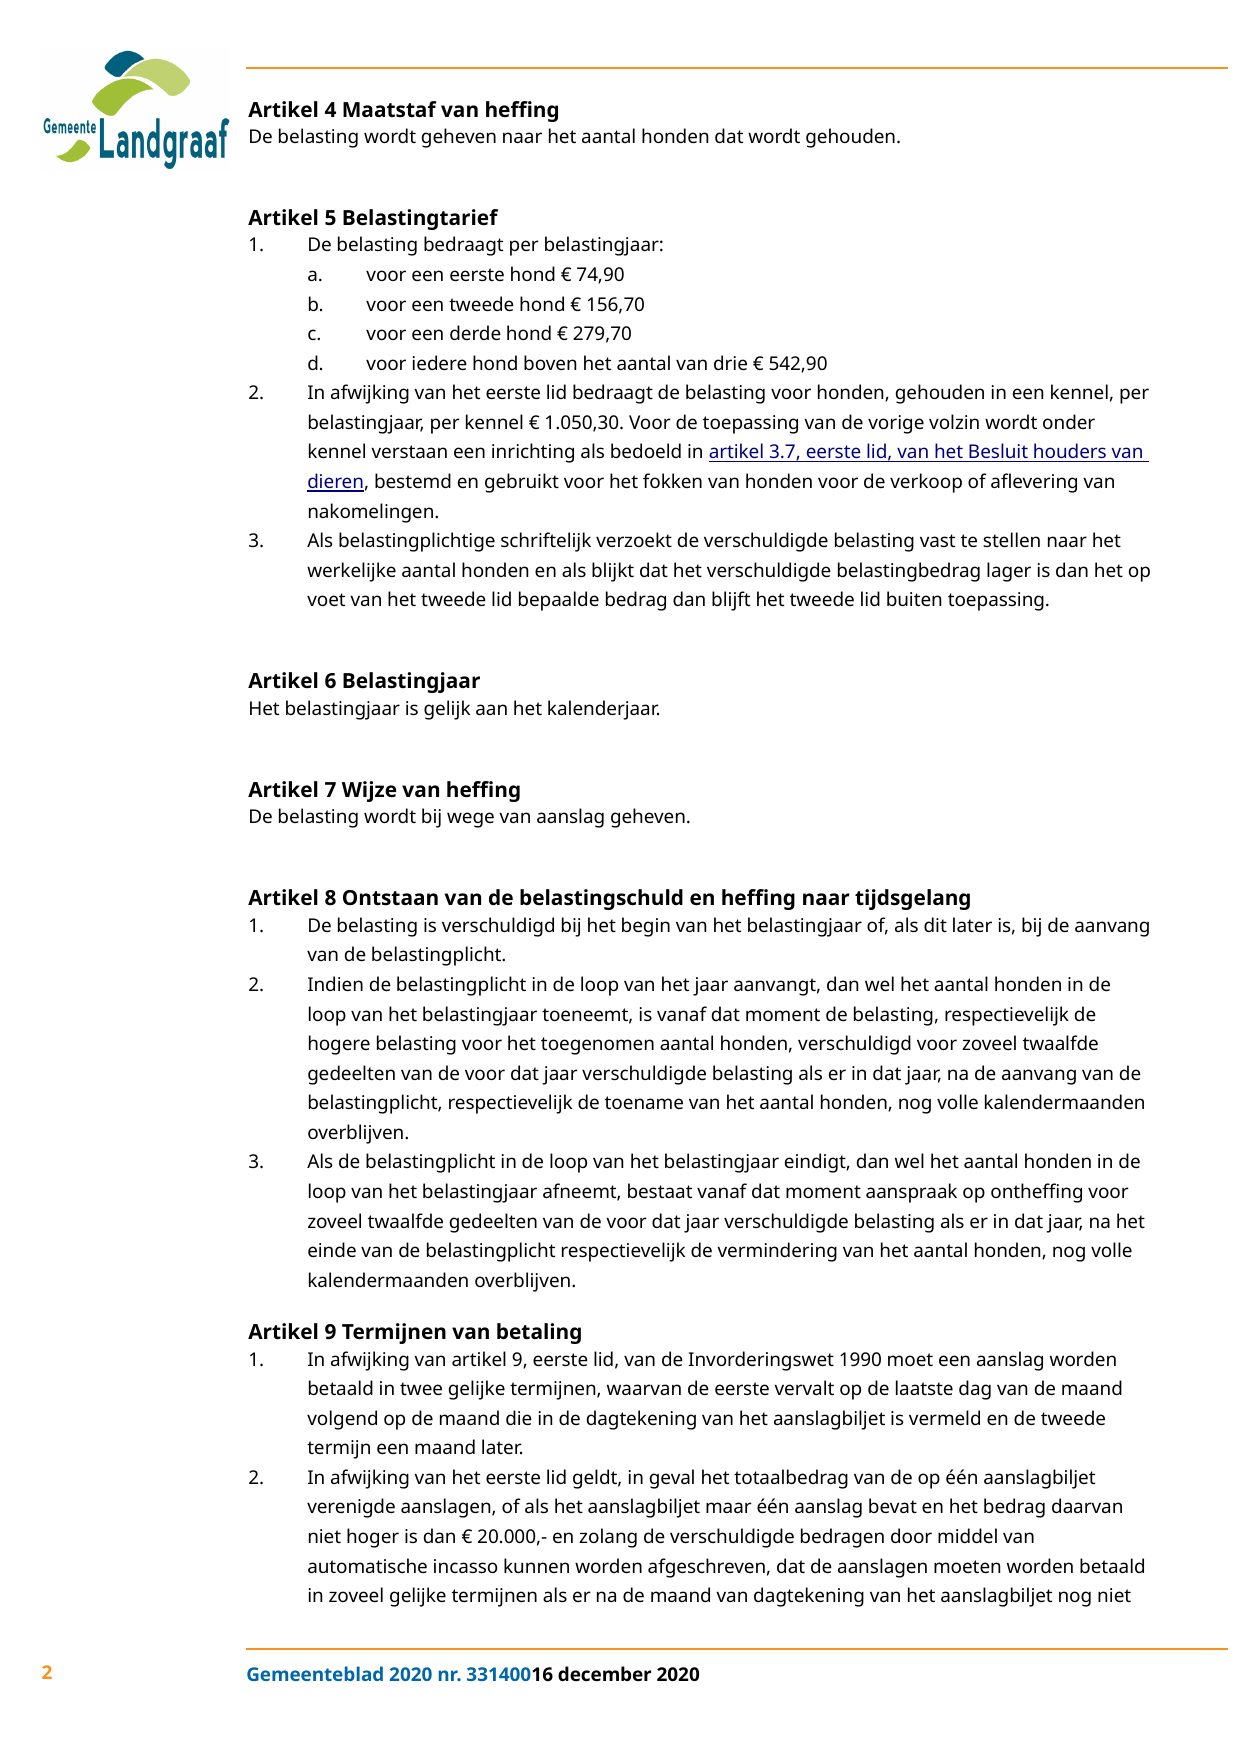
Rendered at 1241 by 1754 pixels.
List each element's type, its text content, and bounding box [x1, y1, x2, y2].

text Artikel 7 Wijze van heffing [248, 775, 1152, 803]
list Als belastingplichtige schriftelijk verzoekt de verschuldigde belasting vast te stellen naar het werkelijke aantal honden en als blijkt dat het verschuldigde belastingbedrag lager is dan het op voet van het tweede lid bepaalde bedrag dan blijft het tweede lid buiten toepassing. [248, 527, 1152, 612]
text Het belastingjaar is gelijk aan het kalenderjaar. [248, 695, 1152, 721]
list voor een tweede hond € 156,70 [307, 291, 1152, 317]
text De belasting wordt bij wege van aanslag geheven. [248, 803, 1152, 829]
text Artikel 9 Termijnen van betaling [248, 1317, 1152, 1346]
list voor een derde hond € 279,70 [307, 320, 1152, 346]
list Als de belastingplicht in de loop van het belastingjaar eindigt, dan wel het aantal honden in de loop van het belastingjaar afneemt, bestaat vanaf dat moment aanspraak op ontheffing voor zoveel twaalfde gedeelten van de voor dat jaar verschuldigde belasting als er in dat jaar, na het einde van de belastingplicht respectievelijk de vermindering van het aantal honden, nog volle kalendermaanden overblijven. [248, 1149, 1152, 1293]
list In afwijking van het eerste lid bedraagt de belasting voor honden, gehouden in een kennel, per belastingjaar, per kennel € 1.050,30. Voor de toepassing van de vorige volzin wordt onder kennel verstaan een inrichting als bedoeld in artikel 3.7, eerste lid, van het Besluit houders van dieren, bestemd en gebruikt voor het fokken van honden voor de verkoop of aflevering van nakomelingen. [248, 379, 1152, 524]
text Artikel 5 Belastingtarief [248, 203, 1152, 232]
list In afwijking van artikel 9, eerste lid, van de Invorderingswet 1990 moet een aanslag worden betaald in twee gelijke termijnen, waarvan de eerste vervalt op de laatste dag van de maand volgend op de maand die in de dagtekening van het aanslagbiljet is vermeld en de tweede termijn een maand later. [248, 1346, 1152, 1460]
list In afwijking van het eerste lid geldt, in geval het totaalbedrag van de op één aanslagbiljet verenigde aanslagen, of als het aanslagbiljet maar één aanslag bevat en het bedrag daarvan niet hoger is dan € 20.000,- en zolang de verschuldigde bedragen door middel van automatische incasso kunnen worden afgeschreven, dat de aanslagen moeten worden betaald in zoveel gelijke termijnen als er na de maand van dagtekening van het aanslagbiljet nog niet [248, 1464, 1152, 1608]
list voor een eerste hond € 74,90 [307, 261, 1152, 287]
text Artikel 8 Ontstaan van de belastingschuld en heffing naar tijdsgelang [248, 883, 1152, 912]
text Artikel 6 Belastingjaar [248, 667, 1152, 695]
list De belasting bedraagt per belastingjaar: [248, 232, 1152, 257]
list Indien de belastingplicht in de loop van het jaar aanvangt, dan wel het aantal honden in de loop van het belastingjaar toeneemt, is vanaf dat moment de belasting, respectievelijk de hogere belasting voor het toegenomen aantal honden, verschuldigd voor zoveel twaalfde gedeelten van de voor dat jaar verschuldigde belasting als er in dat jaar, na de aanvang van de belastingplicht, respectievelijk de toename van het aantal honden, nog volle kalendermaanden overblijven. [248, 971, 1152, 1145]
picture [41, 47, 231, 172]
text De belasting wordt geheven naar het aantal honden dat wordt gehouden. [248, 123, 1152, 149]
list voor iedere hond boven het aantal van drie € 542,90 [307, 350, 1152, 376]
list De belasting is verschuldigd bij het begin van het belastingjaar of, als dit later is, bij de aanvang van de belastingplicht. [248, 912, 1152, 967]
text Artikel 4 Maatstaf van heffing [248, 95, 1152, 123]
